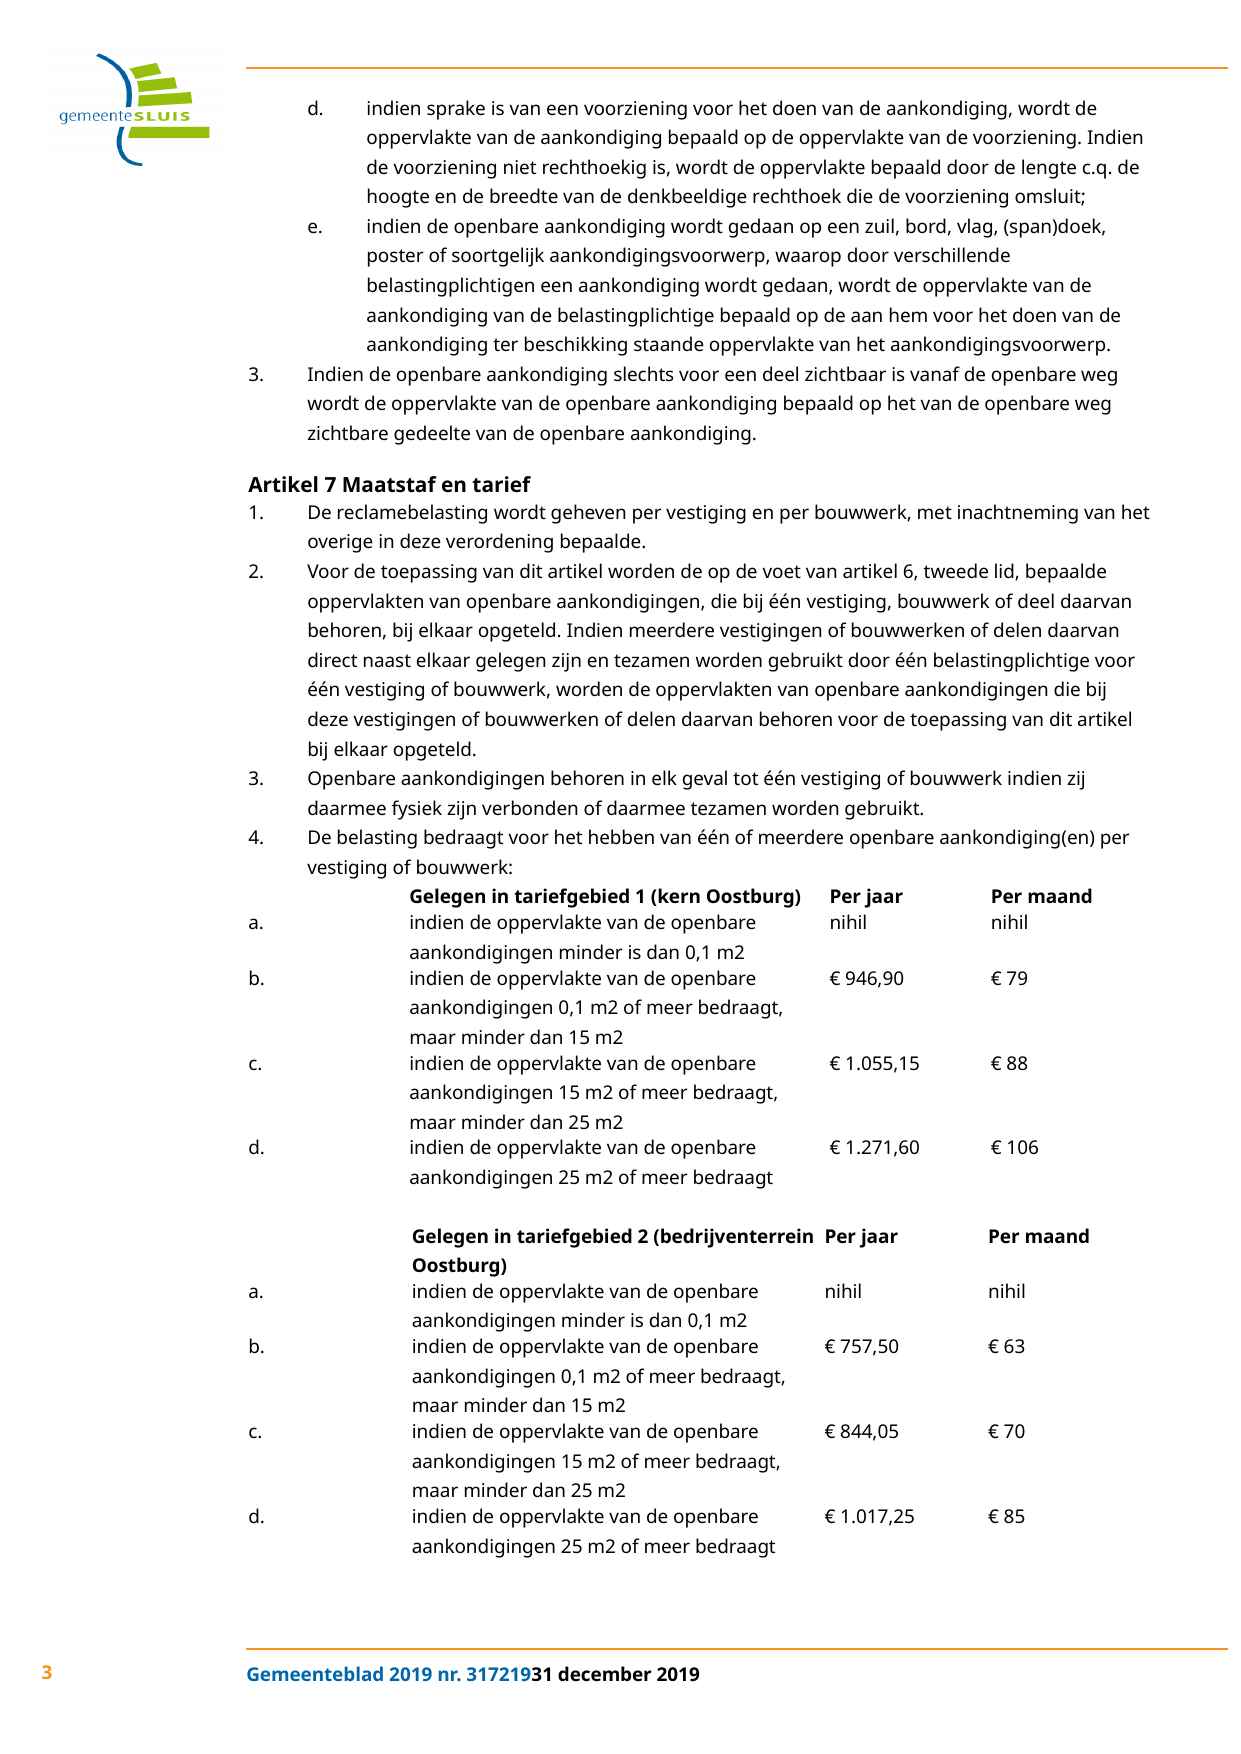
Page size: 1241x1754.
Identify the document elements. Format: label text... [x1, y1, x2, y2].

list De reclamebelasting wordt geheven per vestiging en per bouwwerk, met inachtneming van het overige in deze verordening bepaalde. [248, 499, 1152, 554]
list Openbare aankondigingen behoren in elk geval tot één vestiging of bouwwerk indien zij daarmee fysiek zijn verbonden of daarmee tezamen worden gebruikt. [248, 765, 1152, 821]
list indien sprake is van een voorziening voor het doen van de aankondiging, wordt de oppervlakte van de aankondiging bepaald op de oppervlakte van de voorziening. Indien de voorziening niet rechthoekig is, wordt de oppervlakte bepaald door de lengte c.q. de hoogte en de breedte van de denkbeeldige rechthoek die de voorziening omsluit; [307, 95, 1152, 209]
table_cell indien de oppervlakte van de openbare aankondigingen 25 m2 of meer bedraagt [409, 1135, 829, 1190]
table_cell indien de oppervlakte van de openbare aankondigingen 0,1 m2 of meer bedraagt, maar minder dan 15 m2 [409, 965, 829, 1050]
table_cell indien de oppervlakte van de openbare aankondigingen 15 m2 of meer bedraagt, maar minder dan 25 m2 [409, 1050, 829, 1134]
table_cell indien de oppervlakte van de openbare aankondigingen minder is dan 0,1 m2 [409, 910, 829, 965]
table_header [248, 884, 409, 909]
table_cell indien de oppervlakte van de openbare aankondigingen 25 m2 of meer bedraagt [412, 1503, 824, 1558]
table_cell indien de oppervlakte van de openbare aankondigingen 15 m2 of meer bedraagt, maar minder dan 25 m2 [412, 1418, 824, 1503]
table_cell € 106 [991, 1135, 1152, 1190]
list Voor de toepassing van dit artikel worden de op de voet van artikel 6, tweede lid, bepaalde oppervlakten van openbare aankondigingen, die bij één vestiging, bouwwerk of deel daarvan behoren, bij elkaar opgeteld. Indien meerdere vestigingen of bouwwerken of delen daarvan direct naast elkaar gelegen zijn en tezamen worden gebruikt door één belastingplichtige voor één vestiging of bouwwerk, worden de oppervlakten van openbare aankondigingen die bij deze vestigingen of bouwwerken of delen daarvan behoren voor de toepassing van dit artikel bij elkaar opgeteld. [248, 558, 1152, 761]
table_cell nihil [991, 910, 1152, 965]
table_header Per jaar [824, 1223, 988, 1278]
table_cell € 85 [988, 1503, 1152, 1558]
table_cell b. [248, 965, 409, 1050]
list indien de openbare aankondiging wordt gedaan op een zuil, bord, vlag, (span)doek, poster of soortgelijk aankondigingsvoorwerp, waarop door verschillende belastingplichtigen een aankondiging wordt gedaan, wordt de oppervlakte van de aankondiging van de belastingplichtige bepaald op de aan hem voor het doen van de aankondiging ter beschikking staande oppervlakte van het aankondigingsvoorwerp. [307, 213, 1152, 357]
table_cell € 1.017,25 [824, 1503, 988, 1558]
table_header Per jaar [829, 884, 991, 909]
table_cell nihil [829, 910, 991, 965]
table_cell € 946,90 [829, 965, 991, 1050]
table_cell indien de oppervlakte van de openbare aankondigingen minder is dan 0,1 m2 [412, 1278, 824, 1333]
table_cell € 844,05 [824, 1418, 988, 1503]
list Indien de openbare aankondiging slechts voor een deel zichtbaar is vanaf de openbare weg wordt de oppervlakte van de openbare aankondiging bepaald op het van de openbare weg zichtbare gedeelte van de openbare aankondiging. [248, 361, 1152, 446]
table_cell indien de oppervlakte van de openbare aankondigingen 0,1 m2 of meer bedraagt, maar minder dan 15 m2 [412, 1334, 824, 1418]
picture [41, 47, 231, 172]
table_cell € 88 [991, 1050, 1152, 1134]
table_cell d. [248, 1135, 409, 1190]
table_header Per maand [991, 884, 1152, 909]
table_cell nihil [824, 1278, 988, 1333]
table_cell a. [248, 1278, 412, 1333]
table_cell € 70 [988, 1418, 1152, 1503]
table_cell € 79 [991, 965, 1152, 1050]
table_cell a. [248, 910, 409, 965]
table_header [248, 1223, 412, 1278]
table_header Per maand [988, 1223, 1152, 1278]
table_cell d. [248, 1503, 412, 1558]
table_cell € 1.271,60 [829, 1135, 991, 1190]
list De belasting bedraagt voor het hebben van één of meerdere openbare aankondiging(en) per vestiging of bouwwerk: [248, 824, 1152, 880]
table_header Gelegen in tariefgebied 2 (bedrijventerrein Oostburg) [412, 1223, 824, 1278]
table_cell b. [248, 1334, 412, 1418]
table_cell € 757,50 [824, 1334, 988, 1418]
table_cell € 63 [988, 1334, 1152, 1418]
text Artikel 7 Maatstaf en tarief [248, 471, 1152, 499]
table_cell nihil [988, 1278, 1152, 1333]
table_cell c. [248, 1050, 409, 1134]
table_cell c. [248, 1418, 412, 1503]
table_cell € 1.055,15 [829, 1050, 991, 1134]
table_header Gelegen in tariefgebied 1 (kern Oostburg) [409, 884, 829, 909]
